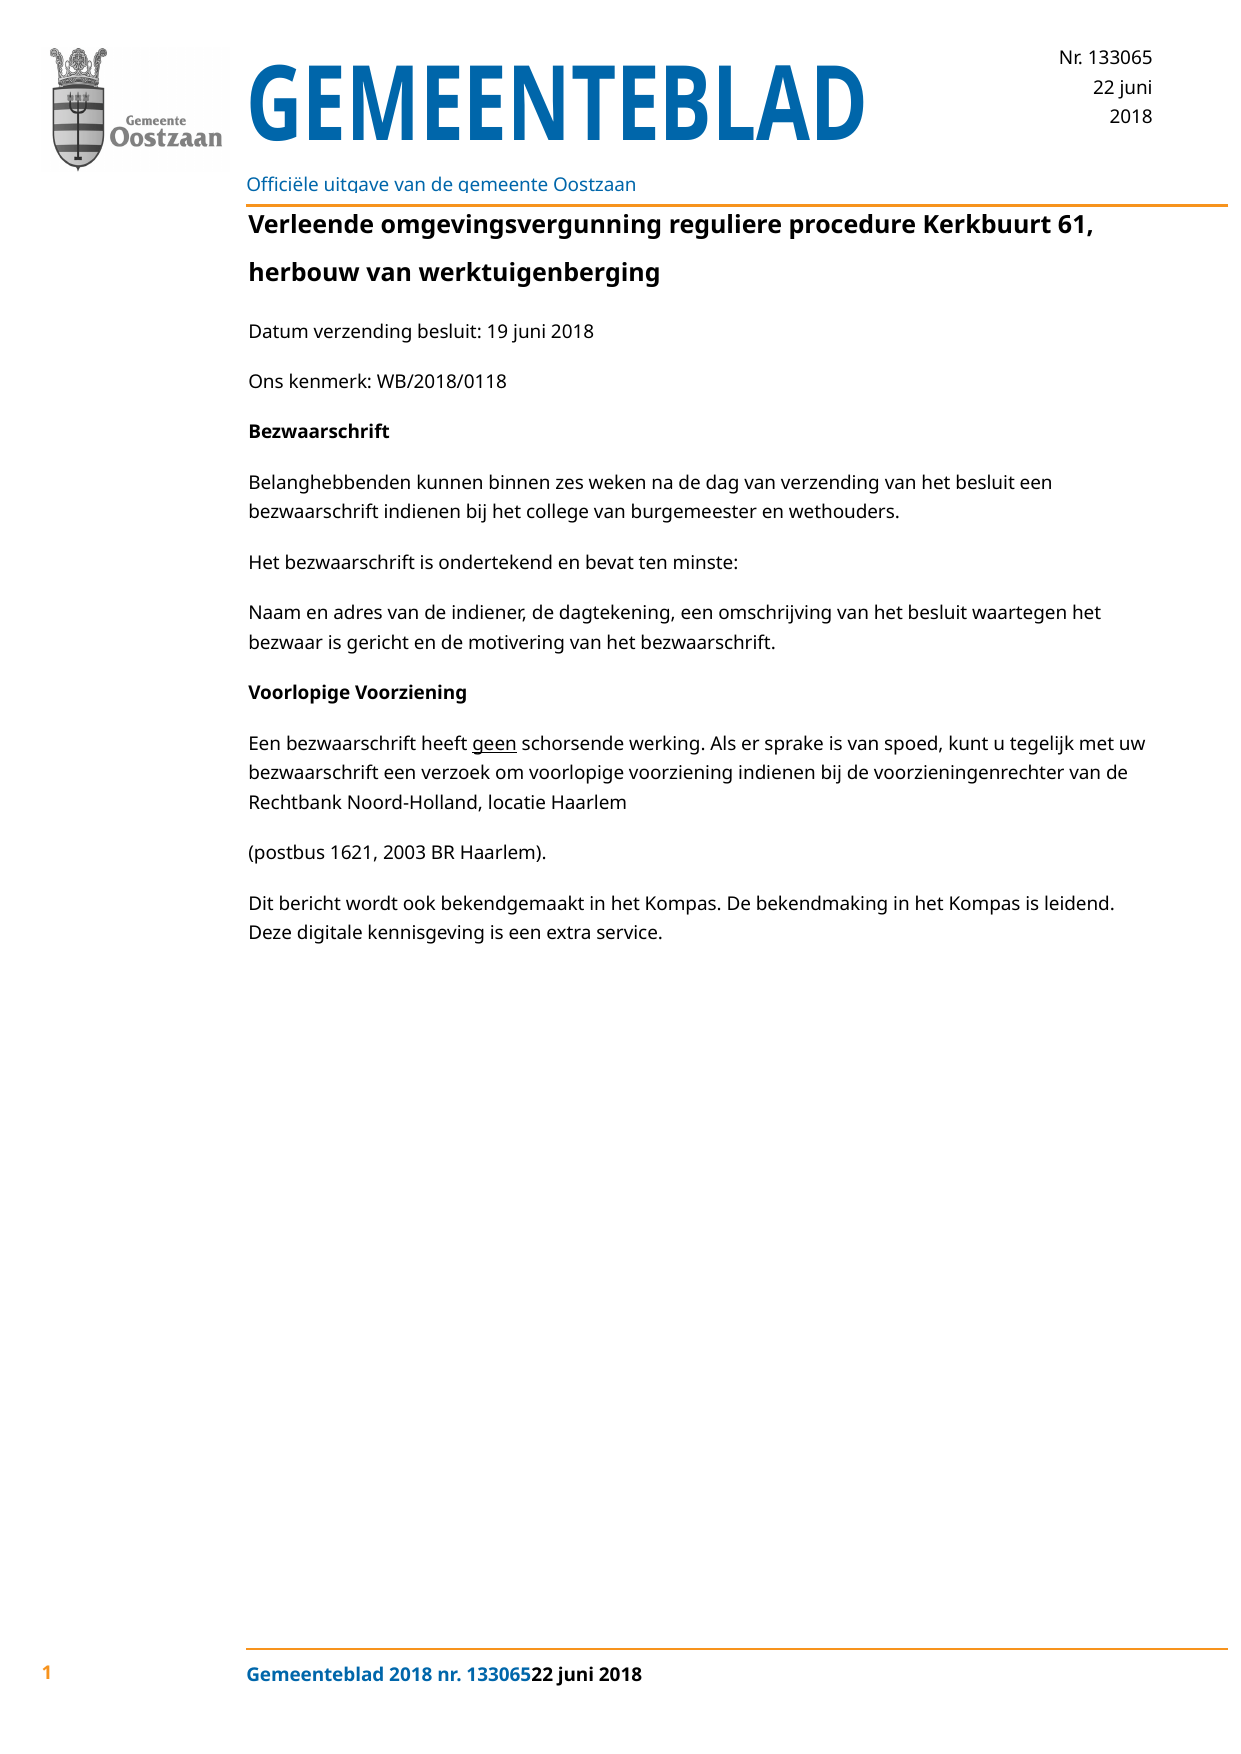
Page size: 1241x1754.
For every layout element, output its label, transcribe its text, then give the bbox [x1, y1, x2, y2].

text Een bezwaarschrift heeft geen schorsende werking. Als er sprake is van spoed, kunt u tegelijk met uw bezwaarschrift een verzoek om voorlopige voorziening indienen bij de voorzieningenrechter van de Rechtbank Noord-Holland, locatie Haarlem [248, 730, 1152, 815]
text Ons kenmerk: WB/2018/0118 [248, 368, 1152, 394]
text Bezwaarschrift [248, 419, 1152, 444]
text Verleende omgevingsvergunning reguliere procedure Kerkbuurt 61, herbouw van werktuigenberging [248, 207, 1152, 288]
text Belanghebbenden kunnen binnen zes weken na de dag van verzending van het besluit een bezwaarschrift indienen bij het college van burgemeester en wethouders. [248, 469, 1152, 524]
picture [41, 47, 231, 172]
text Voorlopige Voorziening [248, 679, 1152, 705]
text Naam en adres van de indiener, de dagtekening, een omschrijving van het besluit waartegen het bezwaar is gericht en de motivering van het bezwaarschrift. [248, 599, 1152, 655]
text Het bezwaarschrift is ondertekend en bevat ten minste: [248, 549, 1152, 575]
text (postbus 1621, 2003 BR Haarlem). [248, 839, 1152, 865]
text Dit bericht wordt ook bekendgemaakt in het Kompas. De bekendmaking in het Kompas is leidend. Deze digitale kennisgeving is een extra service. [248, 890, 1152, 945]
text Datum verzending besluit: 19 juni 2018 [248, 318, 1152, 344]
